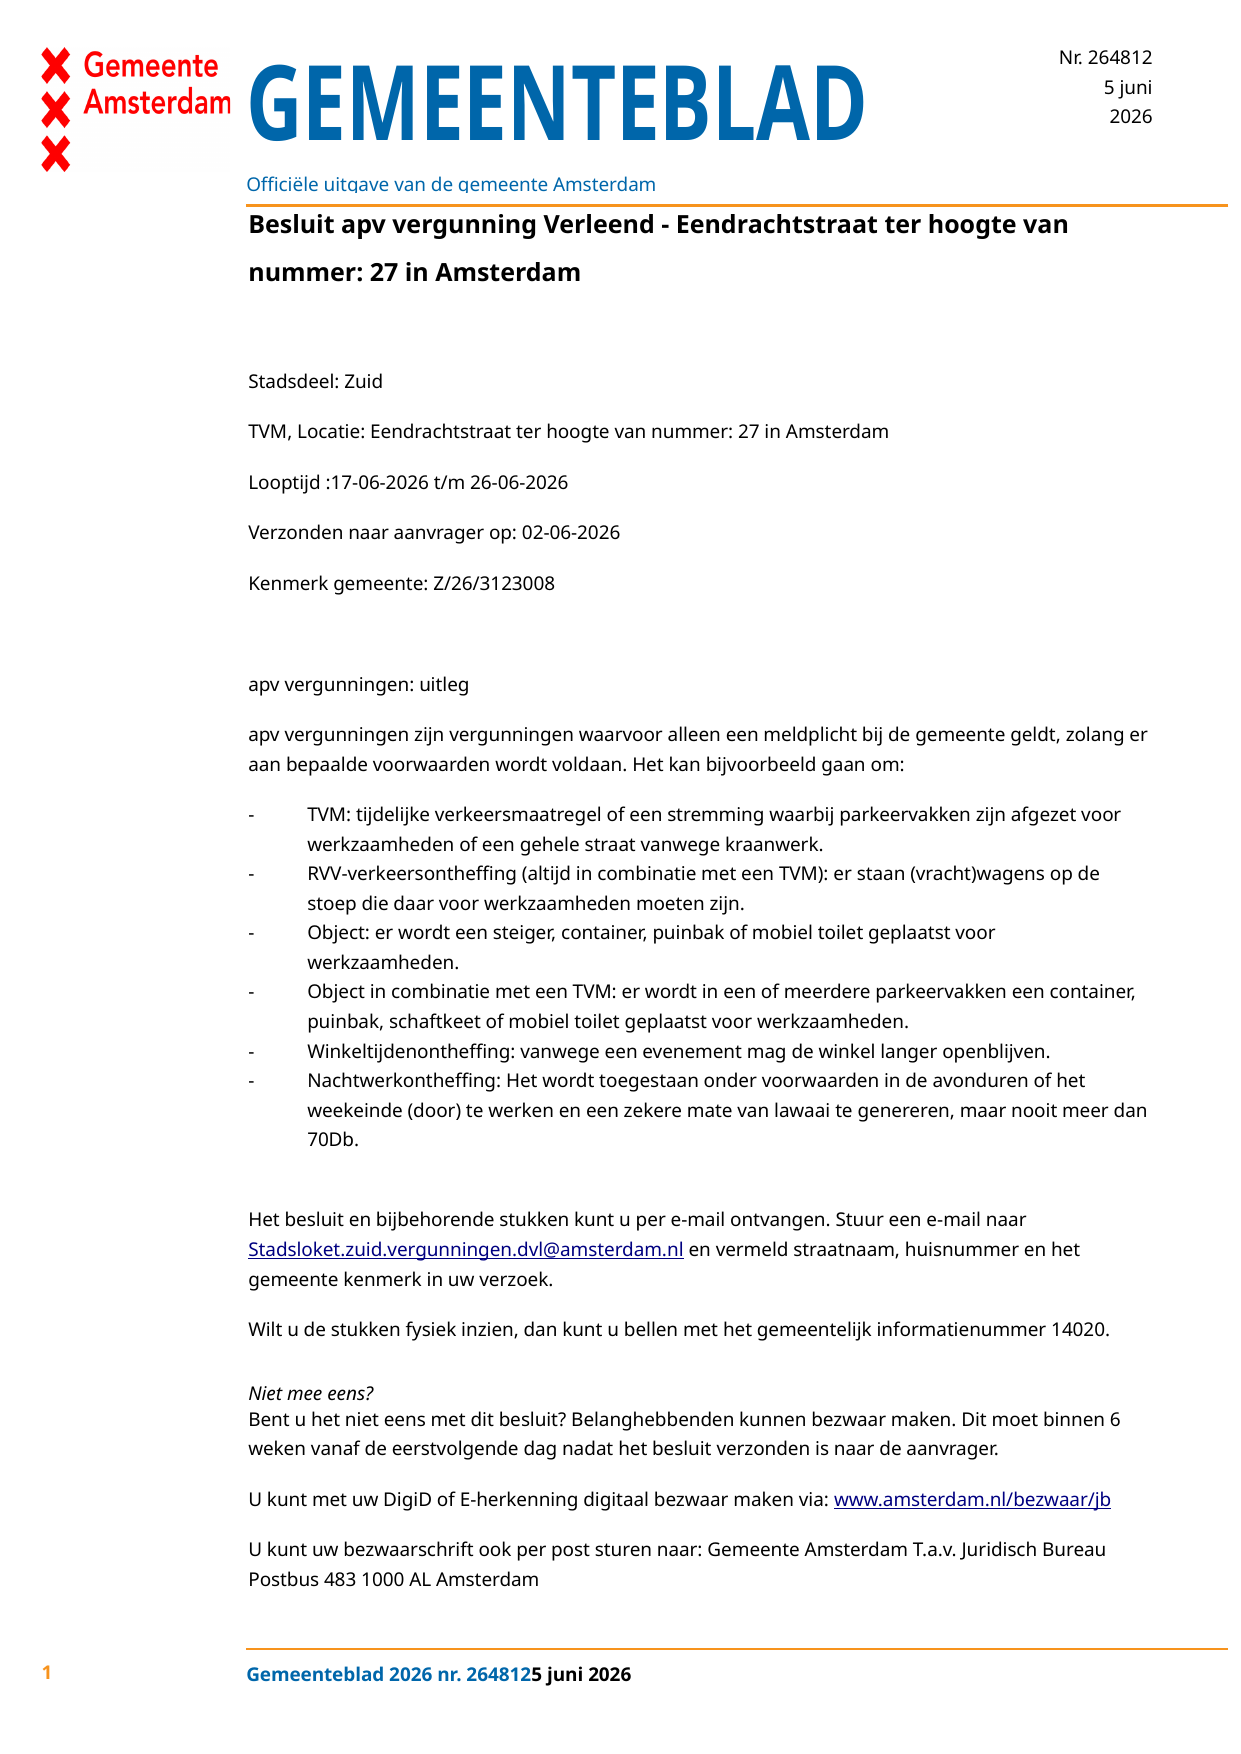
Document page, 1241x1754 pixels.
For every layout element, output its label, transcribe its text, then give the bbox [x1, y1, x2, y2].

list Object in combinatie met een TVM: er wordt in een of meerdere parkeervakken een container, puinbak, schaftkeet of mobiel toilet geplaatst voor werkzaamheden. [248, 979, 1152, 1034]
text Niet mee eens? [248, 1380, 1152, 1406]
text U kunt met uw DigiD of E-herkenning digitaal bezwaar maken via: www.amsterdam.nl/bezwaar/jb [248, 1486, 1152, 1512]
text Looptijd :17-06-2026 t/m 26-06-2026 [248, 469, 1152, 495]
list RVV-verkeersontheffing (altijd in combinatie met een TVM): er staan (vracht)wagens op de stoep die daar voor werkzaamheden moeten zijn. [248, 860, 1152, 916]
picture [41, 47, 231, 172]
list Winkeltijdenontheffing: vanwege een evenement mag de winkel langer openblijven. [248, 1038, 1152, 1064]
list Object: er wordt een steiger, container, puinbak of mobiel toilet geplaatst voor werkzaamheden. [248, 919, 1152, 975]
list TVM: tijdelijke verkeersmaatregel of een stremming waarbij parkeervakken zijn afgezet voor werkzaamheden of een gehele straat vanwege kraanwerk. [248, 801, 1152, 857]
text Stadsdeel: Zuid [248, 368, 1152, 394]
text Bent u het niet eens met dit besluit? Belanghebbenden kunnen bezwaar maken. Dit moet binnen 6 weken vanaf de eerstvolgende dag nadat het besluit verzonden is naar de aanvrager. [248, 1406, 1152, 1461]
text apv vergunningen: uitleg [248, 671, 1152, 697]
text Het besluit en bijbehorende stukken kunt u per e-mail ontvangen. Stuur een e-mail naar Stadsloket.zuid.vergunningen.dvl@amsterdam.nl en vermeld straatnaam, huisnummer en het gemeente kenmerk in uw verzoek. [248, 1207, 1152, 1292]
text Verzonden naar aanvrager op: 02-06-2026 [248, 519, 1152, 545]
text TVM, Locatie: Eendrachtstraat ter hoogte van nummer: 27 in Amsterdam [248, 419, 1152, 444]
text Wilt u de stukken fysiek inzien, dan kunt u bellen met het gemeentelijk informatienummer 14020. [248, 1316, 1152, 1342]
list Nachtwerkontheffing: Het wordt toegestaan onder voorwaarden in de avonduren of het weekeinde (door) te werken en een zekere mate van lawaai te genereren, maar nooit meer dan 70Db. [248, 1067, 1152, 1152]
text apv vergunningen zijn vergunningen waarvoor alleen een meldplicht bij de gemeente geldt, zolang er aan bepaalde voorwaarden wordt voldaan. Het kan bijvoorbeeld gaan om: [248, 721, 1152, 777]
text Besluit apv vergunning Verleend - Eendrachtstraat ter hoogte van nummer: 27 in Amsterdam [248, 207, 1152, 288]
text Kenmerk gemeente: Z/26/3123008 [248, 570, 1152, 596]
text U kunt uw bezwaarschrift ook per post sturen naar: Gemeente Amsterdam T.a.v. Juridisch Bureau Postbus 483 1000 AL Amsterdam [248, 1536, 1152, 1592]
